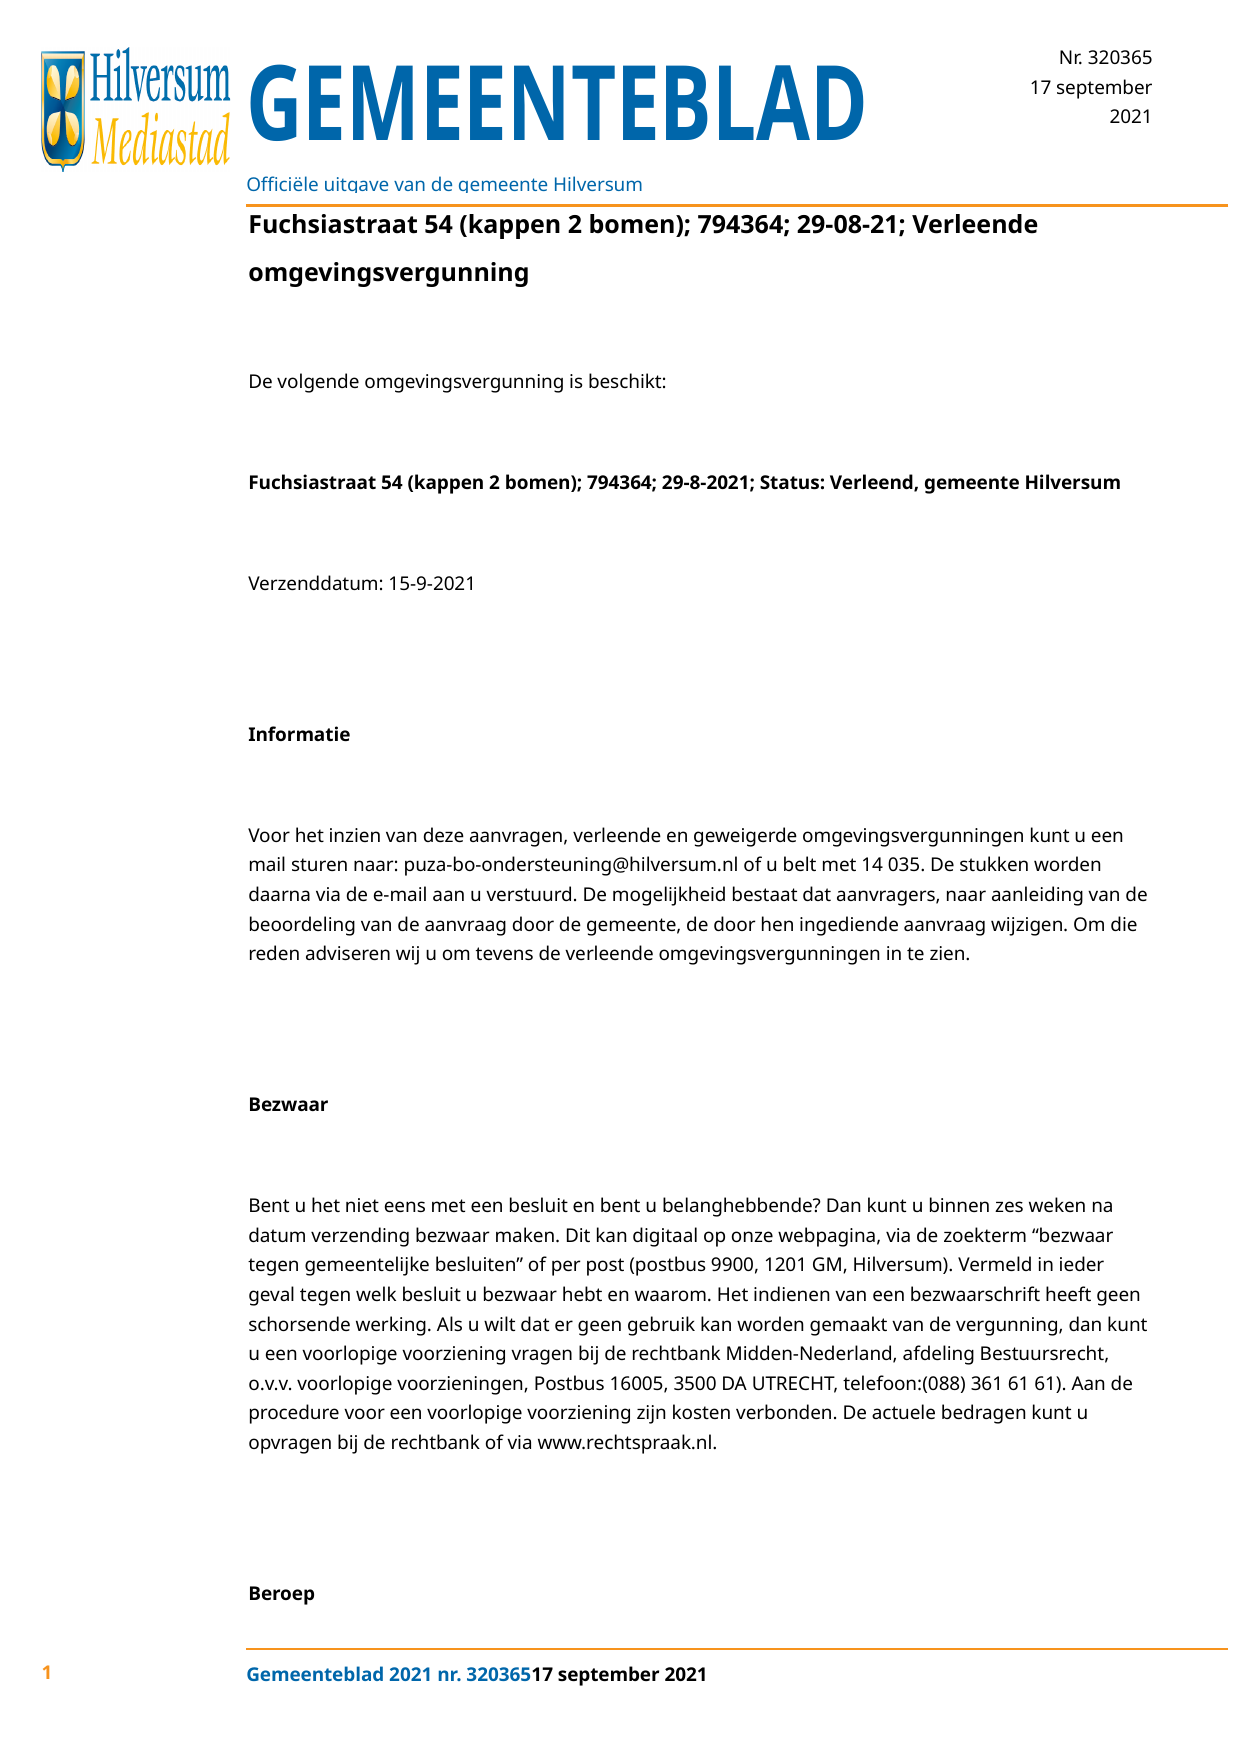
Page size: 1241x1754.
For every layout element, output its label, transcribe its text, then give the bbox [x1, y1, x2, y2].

picture [41, 47, 231, 172]
text Informatie [248, 721, 1152, 747]
text Fuchsiastraat 54 (kappen 2 bomen); 794364; 29-8-2021; Status: Verleend, gemeente Hilversum [248, 469, 1152, 495]
text Bent u het niet eens met een besluit en bent u belanghebbende? Dan kunt u binnen zes weken na datum verzending bezwaar maken. Dit kan digitaal op onze webpagina, via de zoekterm “bezwaar tegen gemeentelijke besluiten” of per post (postbus 9900, 1201 GM, Hilversum). Vermeld in ieder geval tegen welk besluit u bezwaar hebt en waarom. Het indienen van een bezwaarschrift heeft geen schorsende werking. Als u wilt dat er geen gebruik kan worden gemaakt van de vergunning, dan kunt u een voorlopige voorziening vragen bij de rechtbank Midden-Nederland, afdeling Bestuursrecht, o.v.v. voorlopige voorzieningen, Postbus 16005, 3500 DA UTRECHT, telefoon:(088) 361 61 61). Aan de procedure voor een voorlopige voorziening zijn kosten verbonden. De actuele bedragen kunt u opvragen bij de rechtbank of via www.rechtspraak.nl. [248, 1192, 1152, 1455]
text Verzenddatum: 15-9-2021 [248, 570, 1152, 596]
text Bezwaar [248, 1092, 1152, 1117]
text Beroep [248, 1580, 1152, 1606]
text De volgende omgevingsvergunning is beschikt: [248, 368, 1152, 394]
text Fuchsiastraat 54 (kappen 2 bomen); 794364; 29-08-21; Verleende omgevingsvergunning [248, 207, 1152, 288]
text Voor het inzien van deze aanvragen, verleende en geweigerde omgevingsvergunningen kunt u een mail sturen naar: puza-bo-ondersteuning@hilversum.nl of u belt met 14 035. De stukken worden daarna via de e-mail aan u verstuurd. De mogelijkheid bestaat dat aanvragers, naar aanleiding van de beoordeling van de aanvraag door de gemeente, de door hen ingediende aanvraag wijzigen. Om die reden adviseren wij u om tevens de verleende omgevingsvergunningen in te zien. [248, 822, 1152, 966]
